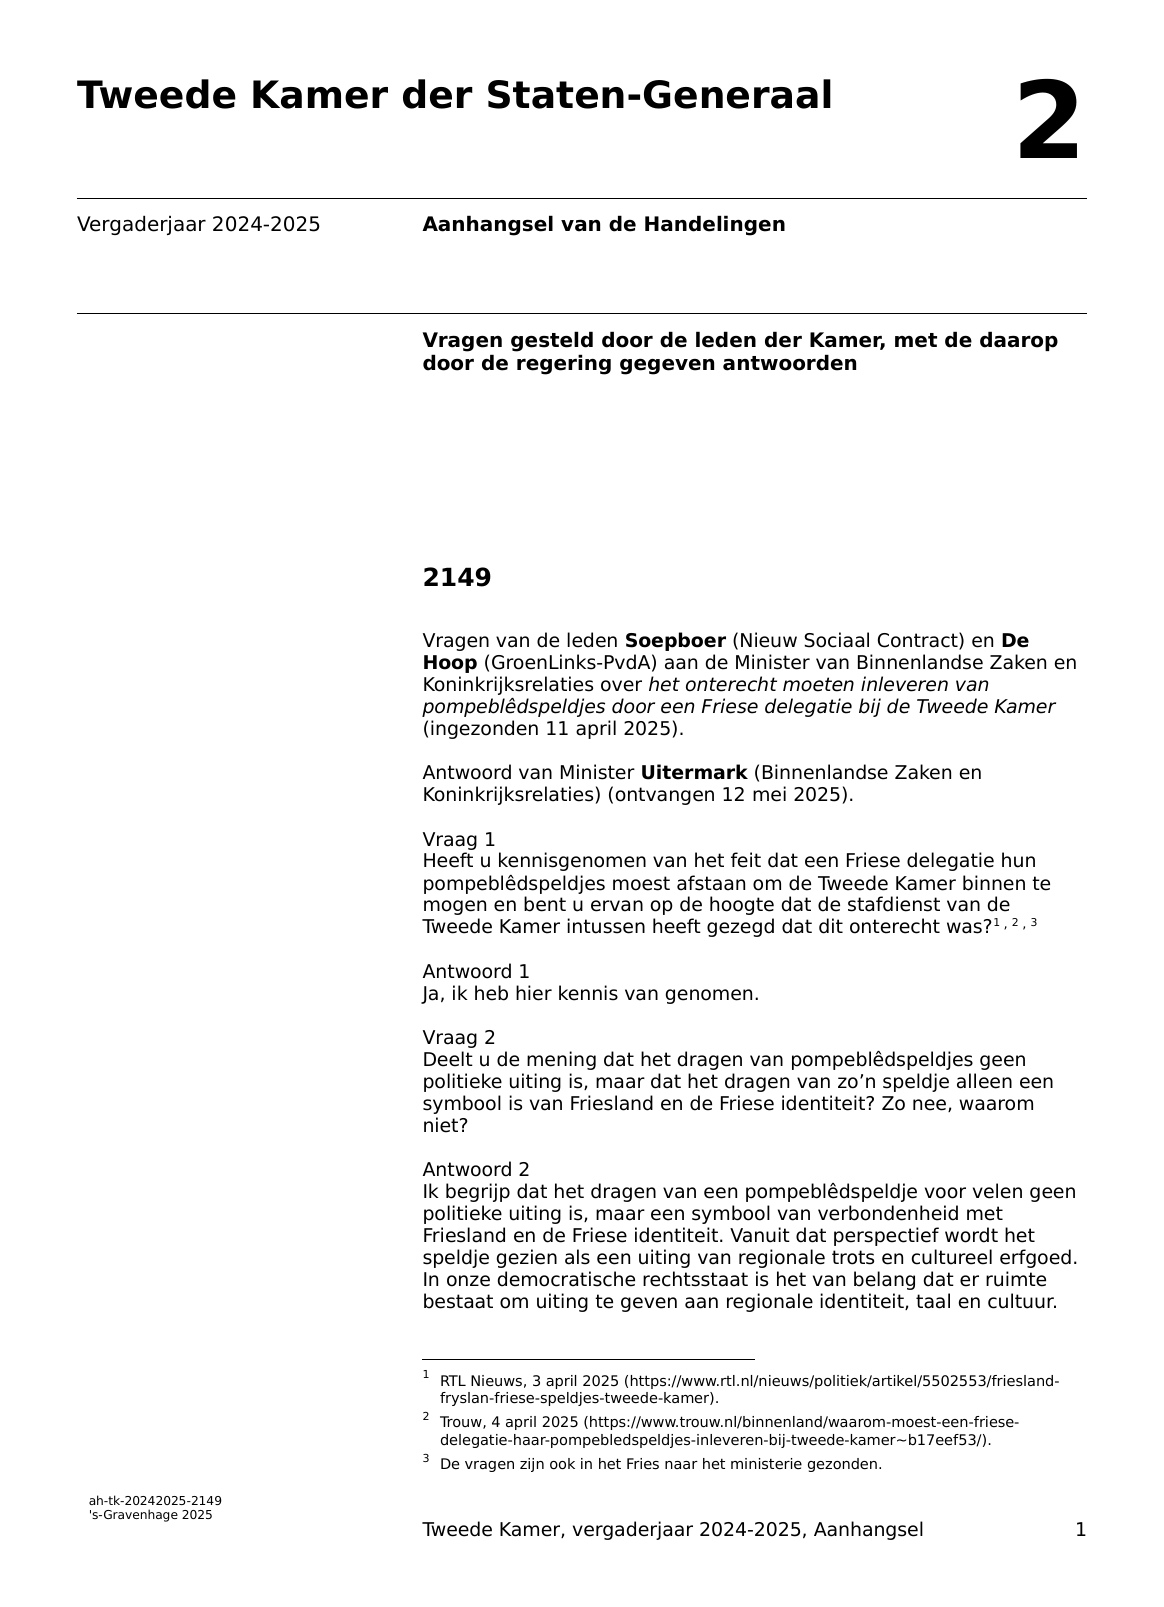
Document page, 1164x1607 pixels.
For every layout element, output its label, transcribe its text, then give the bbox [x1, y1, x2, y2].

text Heeft u kennisgenomen van het feit dat een Friese delegatie hun pompeblêdspeldjes moest afstaan om de Tweede Kamer binnen te mogen en bent u ervan op de hoogte dat de stafdienst van de Tweede Kamer intussen heeft gezegd dat dit onterecht was?, , [422, 850, 1087, 938]
text Deelt u de mening dat het dragen van pompeblêdspeldjes geen politieke uiting is, maar dat het dragen van zo’n speldje alleen een symbool is van Friesland en de Friese identiteit? Zo nee, waarom niet? [422, 1049, 1087, 1137]
table_header 2 [886, 59, 1087, 198]
text Vraag 1 [422, 828, 1087, 850]
text Ja, ik heb hier kennis van genomen. [422, 982, 1087, 1004]
text Antwoord 2 [422, 1159, 1087, 1181]
text Antwoord van Minister Uitermark (Binnenlandse Zaken en Koninkrijksrelaties) (ontvangen 12 mei 2025). [422, 762, 1087, 806]
text De vragen zijn ook in het Fries naar het ministerie gezonden. [422, 1452, 1087, 1474]
text Antwoord 1 [422, 961, 1087, 982]
text Trouw, 4 april 2025 (https://www.trouw.nl/binnenland/waarom-moest-een-friese-delegatie-haar-pompebledspeldjes-inleveren-bij-tweede-kamer~b17eef53/). [422, 1410, 1087, 1449]
table_cell Aanhangsel van de Handelingen [422, 199, 1087, 313]
text 2149 [422, 563, 1087, 592]
text Vragen van de leden Soepboer (Nieuw Sociaal Contract) en De Hoop (GroenLinks-PvdA) aan de Minister van Binnenlandse Zaken en Koninkrijksrelaties over het onterecht moeten inleveren van pompeblêdspeldjes door een Friese delegatie bij de Tweede Kamer (ingezonden 11 april 2025). [422, 630, 1087, 740]
text ah-tk-20242025-2149 [88, 1494, 323, 1508]
text RTL Nieuws, 3 april 2025 (https://www.rtl.nl/nieuws/politiek/artikel/5502553/friesland-fryslan-friese-speldjes-tweede-kamer). [422, 1368, 1087, 1407]
text 's-Gravenhage 2025 [88, 1508, 323, 1522]
text Vraag 2 [422, 1027, 1087, 1049]
table_header Tweede Kamer der Staten-Generaal [77, 59, 886, 198]
table_cell Vragen gesteld door de leden der Kamer, met de daarop door de regering gegeven antwoorden [422, 314, 1087, 375]
text Ik begrijp dat het dragen van een pompeblêdspeldje voor velen geen politieke uiting is, maar een symbool van verbondenheid met Friesland en de Friese identiteit. Vanuit dat perspectief wordt het speldje gezien als een uiting van regionale trots en cultureel erfgoed. In onze democratische rechtsstaat is het van belang dat er ruimte bestaat om uiting te geven aan regionale identiteit, taal en cultuur. [422, 1181, 1087, 1313]
table_cell [77, 314, 422, 375]
table_cell Vergaderjaar 2024-2025 [77, 199, 422, 313]
